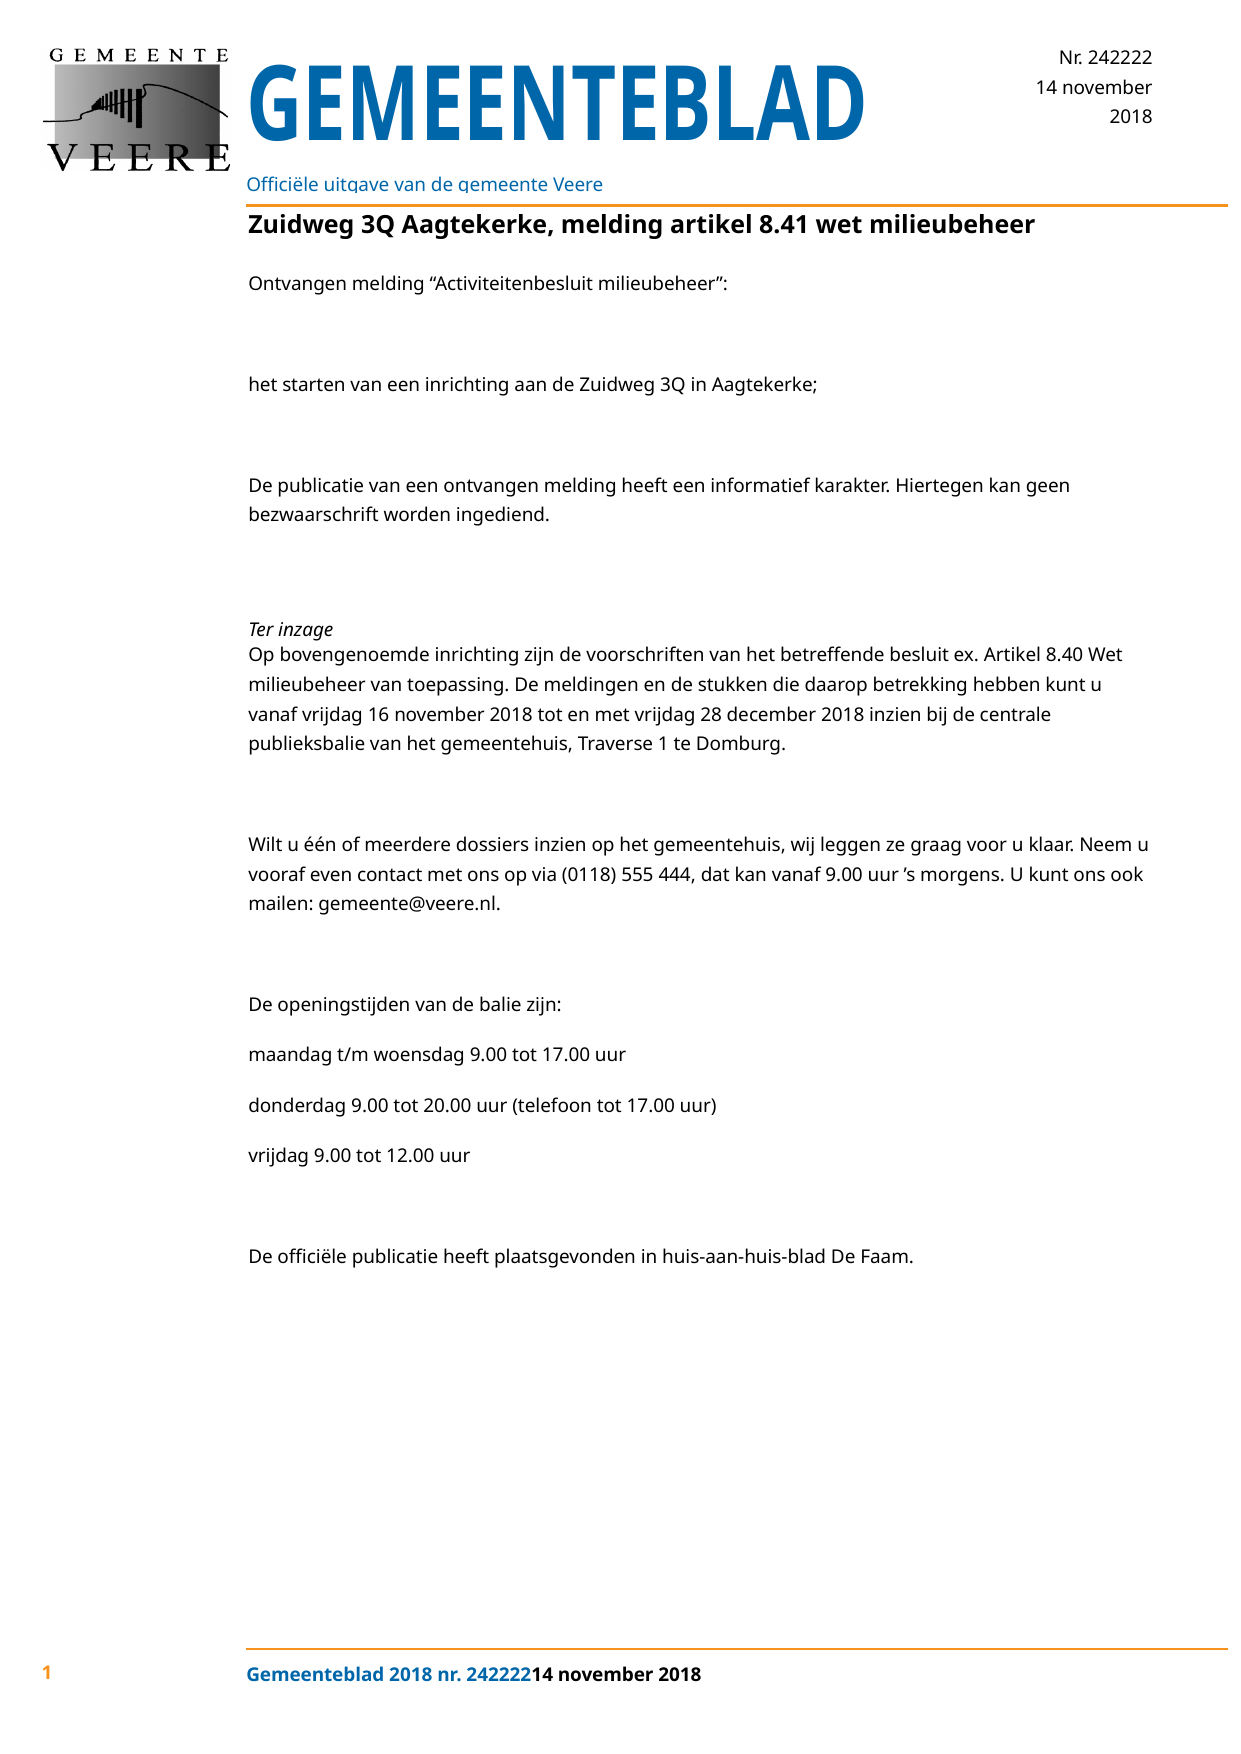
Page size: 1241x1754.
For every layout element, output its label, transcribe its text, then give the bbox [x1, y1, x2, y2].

text Wilt u één of meerdere dossiers inzien op het gemeentehuis, wij leggen ze graag voor u klaar. Neem u vooraf even contact met ons op via (0118) 555 444, dat kan vanaf 9.00 uur ’s morgens. U kunt ons ook mailen: gemeente@veere.nl. [248, 831, 1152, 916]
text donderdag 9.00 tot 20.00 uur (telefoon tot 17.00 uur) [248, 1092, 1152, 1118]
text het starten van een inrichting aan de Zuidweg 3Q in Aagtekerke; [248, 371, 1152, 397]
text Ter inzage [248, 616, 1152, 642]
text maandag t/m woensdag 9.00 tot 17.00 uur [248, 1042, 1152, 1067]
text vrijdag 9.00 tot 12.00 uur [248, 1142, 1152, 1168]
text De officiële publicatie heeft plaatsgevonden in huis-aan-huis-blad De Faam. [248, 1243, 1152, 1269]
picture [41, 47, 231, 172]
text Op bovengenoemde inrichting zijn de voorschriften van het betreffende besluit ex. Artikel 8.40 Wet milieubeheer van toepassing. De meldingen en de stukken die daarop betrekking hebben kunt u vanaf vrijdag 16 november 2018 tot en met vrijdag 28 december 2018 inzien bij de centrale publieksbalie van het gemeentehuis, Traverse 1 te Domburg. [248, 642, 1152, 756]
text Ontvangen melding “Activiteitenbesluit milieubeheer”: [248, 270, 1152, 296]
text De publicatie van een ontvangen melding heeft een informatief karakter. Hiertegen kan geen bezwaarschrift worden ingediend. [248, 472, 1152, 527]
text De openingstijden van de balie zijn: [248, 991, 1152, 1017]
text Zuidweg 3Q Aagtekerke, melding artikel 8.41 wet milieubeheer [248, 207, 1152, 241]
